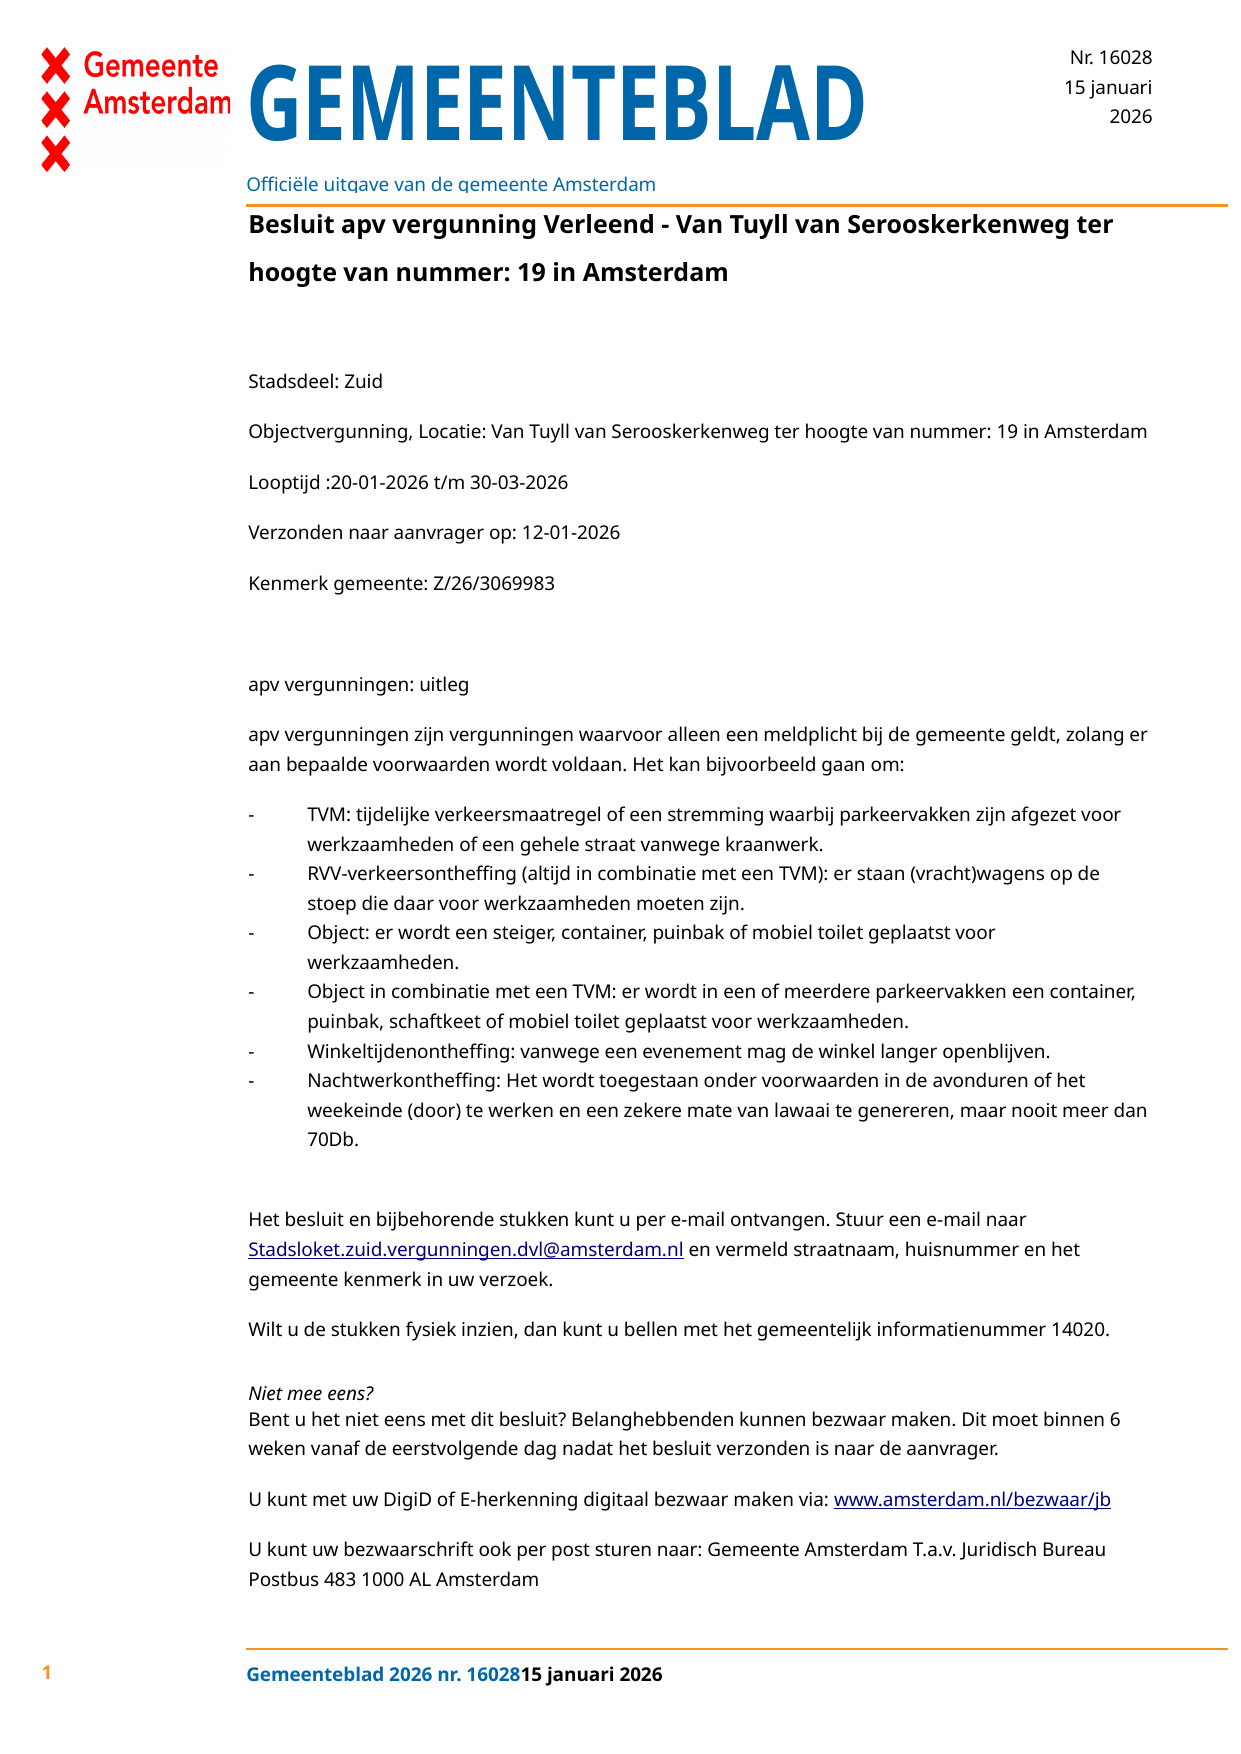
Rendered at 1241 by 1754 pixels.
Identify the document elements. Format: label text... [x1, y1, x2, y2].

text apv vergunningen zijn vergunningen waarvoor alleen een meldplicht bij de gemeente geldt, zolang er aan bepaalde voorwaarden wordt voldaan. Het kan bijvoorbeeld gaan om: [248, 721, 1152, 777]
text Het besluit en bijbehorende stukken kunt u per e-mail ontvangen. Stuur een e-mail naar Stadsloket.zuid.vergunningen.dvl@amsterdam.nl en vermeld straatnaam, huisnummer en het gemeente kenmerk in uw verzoek. [248, 1207, 1152, 1292]
text Stadsdeel: Zuid [248, 368, 1152, 394]
list Object: er wordt een steiger, container, puinbak of mobiel toilet geplaatst voor werkzaamheden. [248, 919, 1152, 975]
text Verzonden naar aanvrager op: 12-01-2026 [248, 519, 1152, 545]
text Niet mee eens? [248, 1380, 1152, 1406]
list TVM: tijdelijke verkeersmaatregel of een stremming waarbij parkeervakken zijn afgezet voor werkzaamheden of een gehele straat vanwege kraanwerk. [248, 801, 1152, 857]
text apv vergunningen: uitleg [248, 671, 1152, 697]
picture [41, 47, 231, 172]
list RVV-verkeersontheffing (altijd in combinatie met een TVM): er staan (vracht)wagens op de stoep die daar voor werkzaamheden moeten zijn. [248, 860, 1152, 916]
text Bent u het niet eens met dit besluit? Belanghebbenden kunnen bezwaar maken. Dit moet binnen 6 weken vanaf de eerstvolgende dag nadat het besluit verzonden is naar de aanvrager. [248, 1406, 1152, 1461]
text Besluit apv vergunning Verleend - Van Tuyll van Serooskerkenweg ter hoogte van nummer: 19 in Amsterdam [248, 207, 1152, 288]
text Looptijd :20-01-2026 t/m 30-03-2026 [248, 469, 1152, 495]
list Winkeltijdenontheffing: vanwege een evenement mag de winkel langer openblijven. [248, 1038, 1152, 1064]
text Objectvergunning, Locatie: Van Tuyll van Serooskerkenweg ter hoogte van nummer: 19 in Amsterdam [248, 419, 1152, 444]
list Nachtwerkontheffing: Het wordt toegestaan onder voorwaarden in de avonduren of het weekeinde (door) te werken en een zekere mate van lawaai te genereren, maar nooit meer dan 70Db. [248, 1067, 1152, 1152]
list Object in combinatie met een TVM: er wordt in een of meerdere parkeervakken een container, puinbak, schaftkeet of mobiel toilet geplaatst voor werkzaamheden. [248, 979, 1152, 1034]
text U kunt uw bezwaarschrift ook per post sturen naar: Gemeente Amsterdam T.a.v. Juridisch Bureau Postbus 483 1000 AL Amsterdam [248, 1536, 1152, 1592]
text Wilt u de stukken fysiek inzien, dan kunt u bellen met het gemeentelijk informatienummer 14020. [248, 1316, 1152, 1342]
text Kenmerk gemeente: Z/26/3069983 [248, 570, 1152, 596]
text U kunt met uw DigiD of E-herkenning digitaal bezwaar maken via: www.amsterdam.nl/bezwaar/jb [248, 1486, 1152, 1512]
